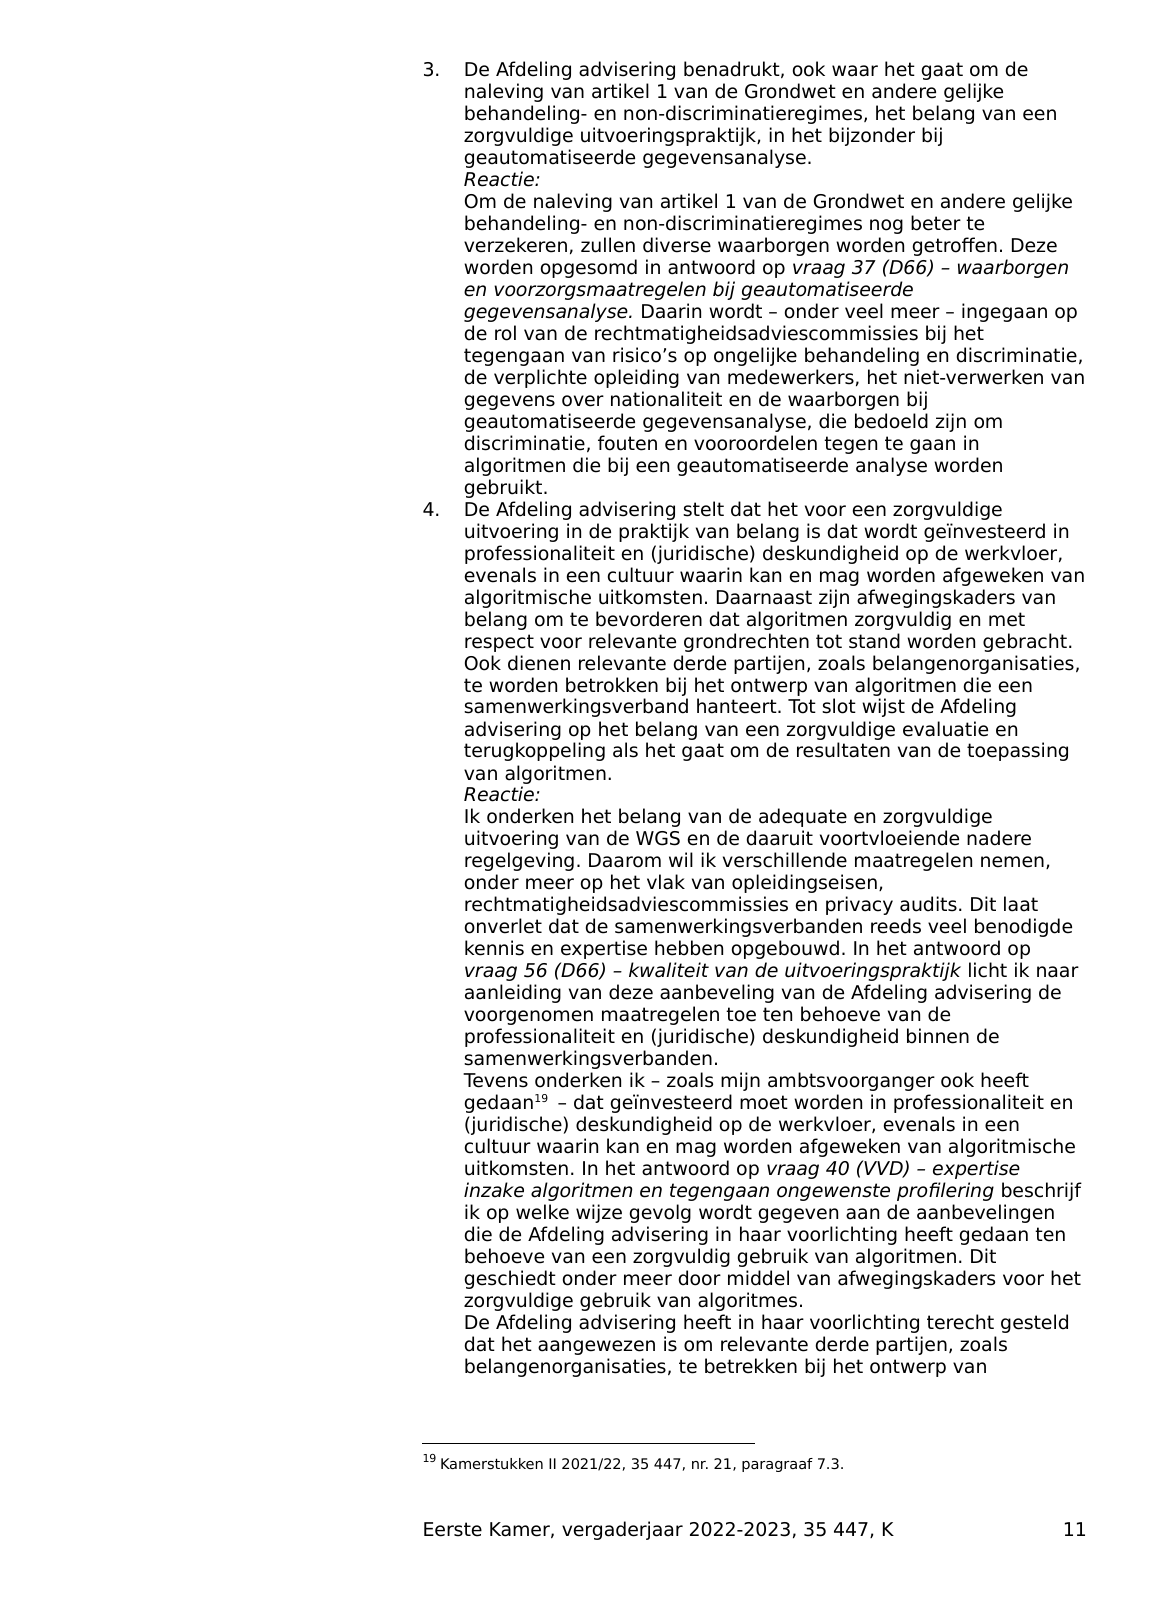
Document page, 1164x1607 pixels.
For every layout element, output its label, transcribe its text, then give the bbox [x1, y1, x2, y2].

text Om de naleving van artikel 1 van de Grondwet en andere gelijke behandeling- en non-discriminatieregimes nog beter te verzekeren, zullen diverse waarborgen worden getroffen. Deze worden opgesomd in antwoord op vraag 37 (D66) – waarborgen en voorzorgsmaatregelen bij geautomatiseerde gegevensanalyse. Daarin wordt – onder veel meer – ingegaan op de rol van de rechtmatigheidsadviescommissies bij het tegengaan van risico’s op ongelijke behandeling en discriminatie, de verplichte opleiding van medewerkers, het niet-verwerken van gegevens over nationaliteit en de waarborgen bij geautomatiseerde gegevensanalyse, die bedoeld zijn om discriminatie, fouten en vooroordelen tegen te gaan in algoritmen die bij een geautomatiseerde analyse worden gebruikt. [464, 191, 1087, 499]
text 3. De Afdeling advisering benadrukt, ook waar het gaat om de naleving van artikel 1 van de Grondwet en andere gelijke behandeling- en non-discriminatieregimes, het belang van een zorgvuldige uitvoeringspraktijk, in het bijzonder bij geautomatiseerde gegevensanalyse. [422, 59, 1087, 169]
text 4. De Afdeling advisering stelt dat het voor een zorgvuldige uitvoering in de praktijk van belang is dat wordt geïnvesteerd in professionaliteit en (juridische) deskundigheid op de werkvloer, evenals in een cultuur waarin kan en mag worden afgeweken van algoritmische uitkomsten. Daarnaast zijn afwegingskaders van belang om te bevorderen dat algoritmen zorgvuldig en met respect voor relevante grondrechten tot stand worden gebracht. Ook dienen relevante derde partijen, zoals belangenorganisaties, te worden betrokken bij het ontwerp van algoritmen die een samenwerkingsverband hanteert. Tot slot wijst de Afdeling advisering op het belang van een zorgvuldige evaluatie en terugkoppeling als het gaat om de resultaten van de toepassing van algoritmen. [422, 499, 1087, 784]
text Reactie: [464, 169, 1087, 191]
text Kamerstukken II 2021/22, 35 447, nr. 21, paragraaf 7.3. [422, 1452, 1087, 1474]
text Ik onderken het belang van de adequate en zorgvuldige uitvoering van de WGS en de daaruit voortvloeiende nadere regelgeving. Daarom wil ik verschillende maatregelen nemen, onder meer op het vlak van opleidingseisen, rechtmatigheidsadviescommissies en privacy audits. Dit laat onverlet dat de samenwerkingsverbanden reeds veel benodigde kennis en expertise hebben opgebouwd. In het antwoord op vraag 56 (D66) – kwaliteit van de uitvoeringspraktijk licht ik naar aanleiding van deze aanbeveling van de Afdeling advisering de voorgenomen maatregelen toe ten behoeve van de professionaliteit en (juridische) deskundigheid binnen de samenwerkingsverbanden. [464, 806, 1087, 1070]
text Reactie: [464, 784, 1087, 806]
text De Afdeling advisering heeft in haar voorlichting terecht gesteld dat het aangewezen is om relevante derde partijen, zoals belangenorganisaties, te betrekken bij het ontwerp van [464, 1312, 1087, 1378]
text Tevens onderken ik – zoals mijn ambtsvoorganger ook heeft gedaan – dat geïnvesteerd moet worden in professionaliteit en (juridische) deskundigheid op de werkvloer, evenals in een cultuur waarin kan en mag worden afgeweken van algoritmische uitkomsten. In het antwoord op vraag 40 (VVD) – expertise inzake algoritmen en tegengaan ongewenste profilering beschrijf ik op welke wijze gevolg wordt gegeven aan de aanbevelingen die de Afdeling advisering in haar voorlichting heeft gedaan ten behoeve van een zorgvuldig gebruik van algoritmen. Dit geschiedt onder meer door middel van afwegingskaders voor het zorgvuldige gebruik van algoritmes. [464, 1070, 1087, 1312]
